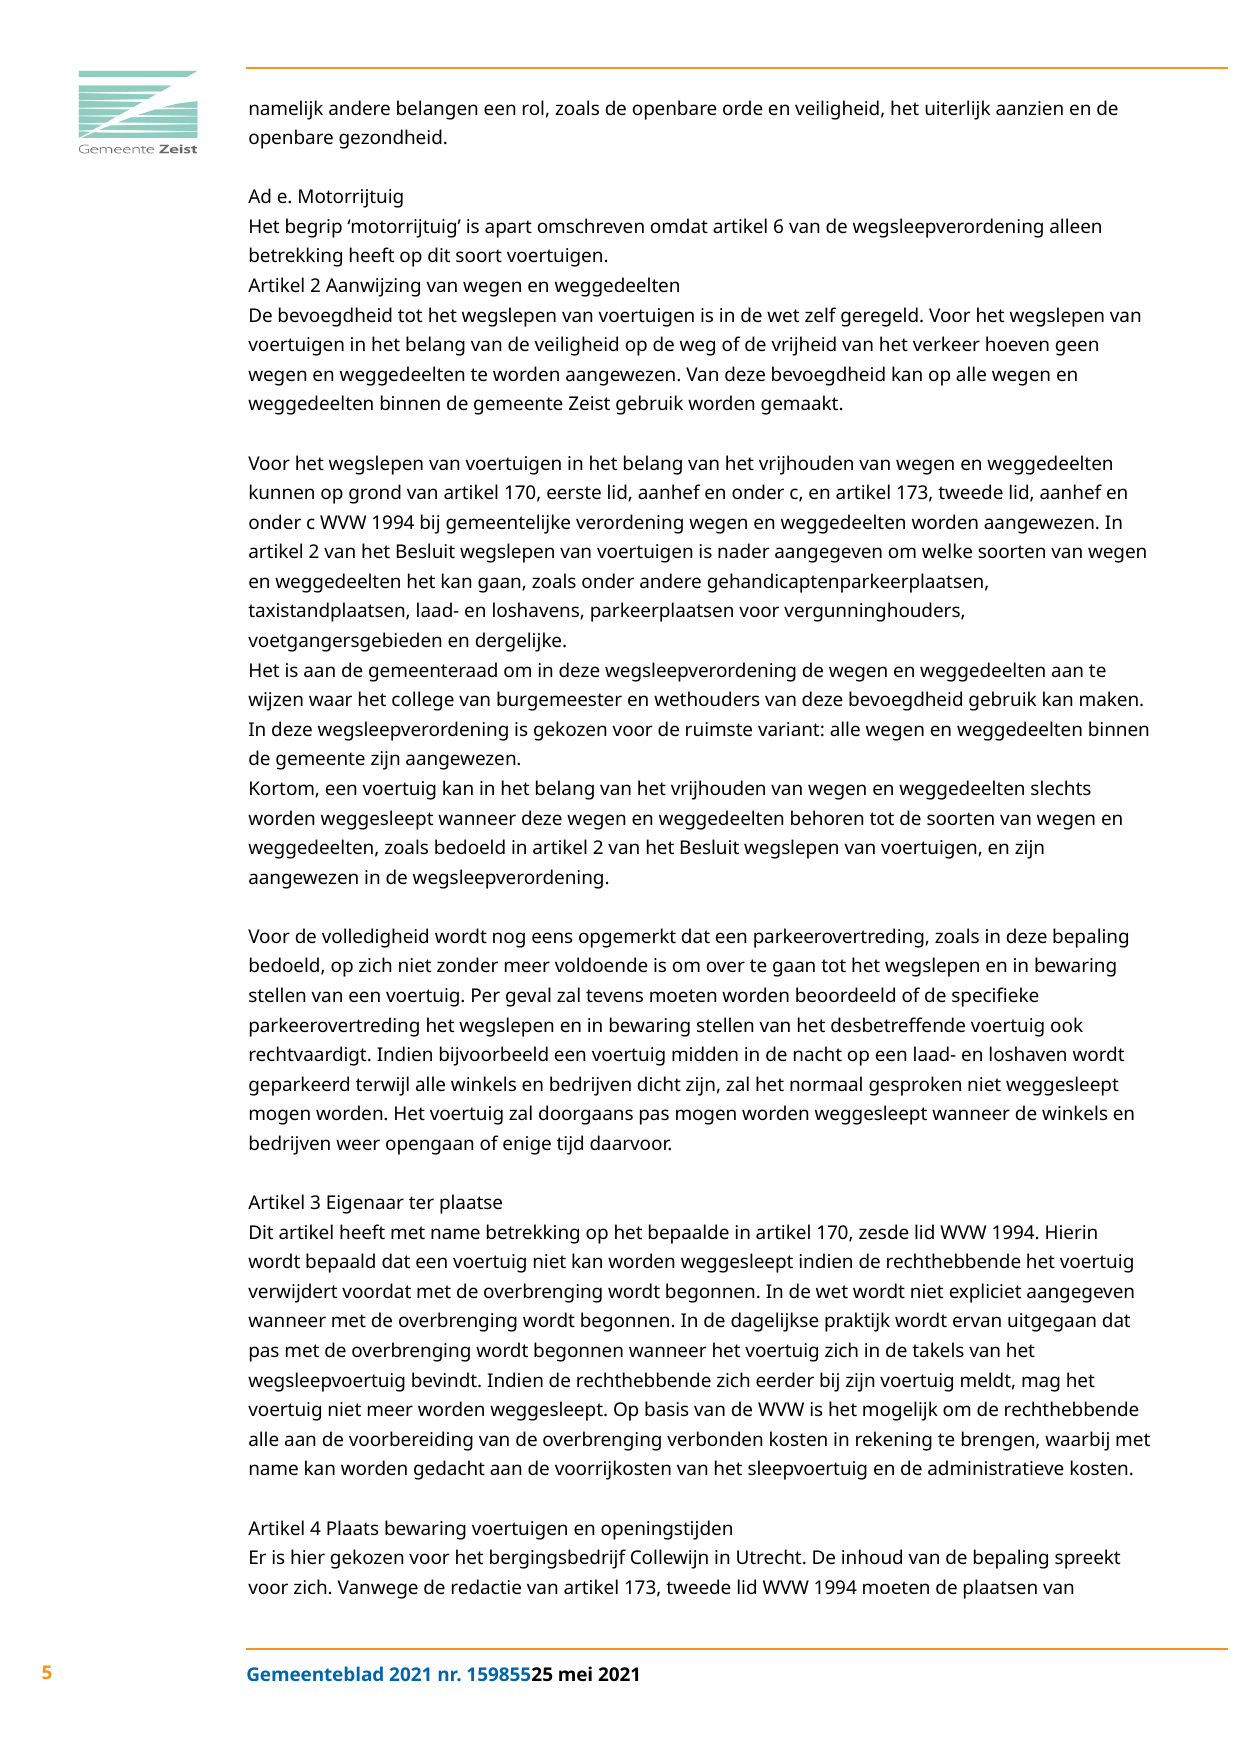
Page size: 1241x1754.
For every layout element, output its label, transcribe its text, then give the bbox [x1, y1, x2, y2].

text Er is hier gekozen voor het bergingsbedrijf Collewijn in Utrecht. De inhoud van de bepaling spreekt voor zich. Vanwege de redactie van artikel 173, tweede lid WVW 1994 moeten de plaatsen van [248, 1544, 1152, 1600]
text Artikel 3 Eigenaar ter plaatse [248, 1189, 1152, 1215]
picture [41, 47, 231, 172]
text Ad e. Motorrijtuig [248, 183, 1152, 209]
text Voor de volledigheid wordt nog eens opgemerkt dat een parkeerovertreding, zoals in deze bepaling bedoeld, op zich niet zonder meer voldoende is om over te gaan tot het wegslepen en in bewaring stellen van een voertuig. Per geval zal tevens moeten worden beoordeeld of de specifieke parkeerovertreding het wegslepen en in bewaring stellen van het desbetreffende voertuig ook rechtvaardigt. Indien bijvoorbeeld een voertuig midden in de nacht op een laad- en loshaven wordt geparkeerd terwijl alle winkels en bedrijven dicht zijn, zal het normaal gesproken niet weggesleept mogen worden. Het voertuig zal doorgaans pas mogen worden weggesleept wanneer de winkels en bedrijven weer opengaan of enige tijd daarvoor. [248, 923, 1152, 1156]
text Het begrip ‘motorrijtuig’ is apart omschreven omdat artikel 6 van de wegsleepverordening alleen betrekking heeft op dit soort voertuigen. [248, 213, 1152, 268]
text Artikel 2 Aanwijzing van wegen en weggedeelten [248, 272, 1152, 298]
text Het is aan de gemeenteraad om in deze wegsleepverordening de wegen en weggedeelten aan te wijzen waar het college van burgemeester en wethouders van deze bevoegdheid gebruik kan maken. In deze wegsleepverordening is gekozen voor de ruimste variant: alle wegen en weggedeelten binnen de gemeente zijn aangewezen. [248, 657, 1152, 771]
text namelijk andere belangen een rol, zoals de openbare orde en veiligheid, het uiterlijk aanzien en de openbare gezondheid. [248, 95, 1152, 150]
text Voor het wegslepen van voertuigen in het belang van het vrijhouden van wegen en weggedeelten kunnen op grond van artikel 170, eerste lid, aanhef en onder c, en artikel 173, tweede lid, aanhef en onder c WVW 1994 bij gemeentelijke verordening wegen en weggedeelten worden aangewezen. In artikel 2 van het Besluit wegslepen van voertuigen is nader aangegeven om welke soorten van wegen en weggedeelten het kan gaan, zoals onder andere gehandicaptenparkeerplaatsen, taxistandplaatsen, laad- en loshavens, parkeerplaatsen voor vergunninghouders, voetgangersgebieden en dergelijke. [248, 450, 1152, 653]
text Dit artikel heeft met name betrekking op het bepaalde in artikel 170, zesde lid WVW 1994. Hierin wordt bepaald dat een voertuig niet kan worden weggesleept indien de rechthebbende het voertuig verwijdert voordat met de overbrenging wordt begonnen. In de wet wordt niet expliciet aangegeven wanneer met de overbrenging wordt begonnen. In de dagelijkse praktijk wordt ervan uitgegaan dat pas met de overbrenging wordt begonnen wanneer het voertuig zich in de takels van het wegsleepvoertuig bevindt. Indien de rechthebbende zich eerder bij zijn voertuig meldt, mag het voertuig niet meer worden weggesleept. Op basis van de WVW is het mogelijk om de rechthebbende alle aan de voorbereiding van de overbrenging verbonden kosten in rekening te brengen, waarbij met name kan worden gedacht aan de voorrijkosten van het sleepvoertuig en de administratieve kosten. [248, 1219, 1152, 1481]
text Kortom, een voertuig kan in het belang van het vrijhouden van wegen en weggedeelten slechts worden weggesleept wanneer deze wegen en weggedeelten behoren tot de soorten van wegen en weggedeelten, zoals bedoeld in artikel 2 van het Besluit wegslepen van voertuigen, en zijn aangewezen in de wegsleepverordening. [248, 775, 1152, 890]
text Artikel 4 Plaats bewaring voertuigen en openingstijden [248, 1515, 1152, 1541]
text De bevoegdheid tot het wegslepen van voertuigen is in de wet zelf geregeld. Voor het wegslepen van voertuigen in het belang van de veiligheid op de weg of de vrijheid van het verkeer hoeven geen wegen en weggedeelten te worden aangewezen. Van deze bevoegdheid kan op alle wegen en weggedeelten binnen de gemeente Zeist gebruik worden gemaakt. [248, 302, 1152, 416]
